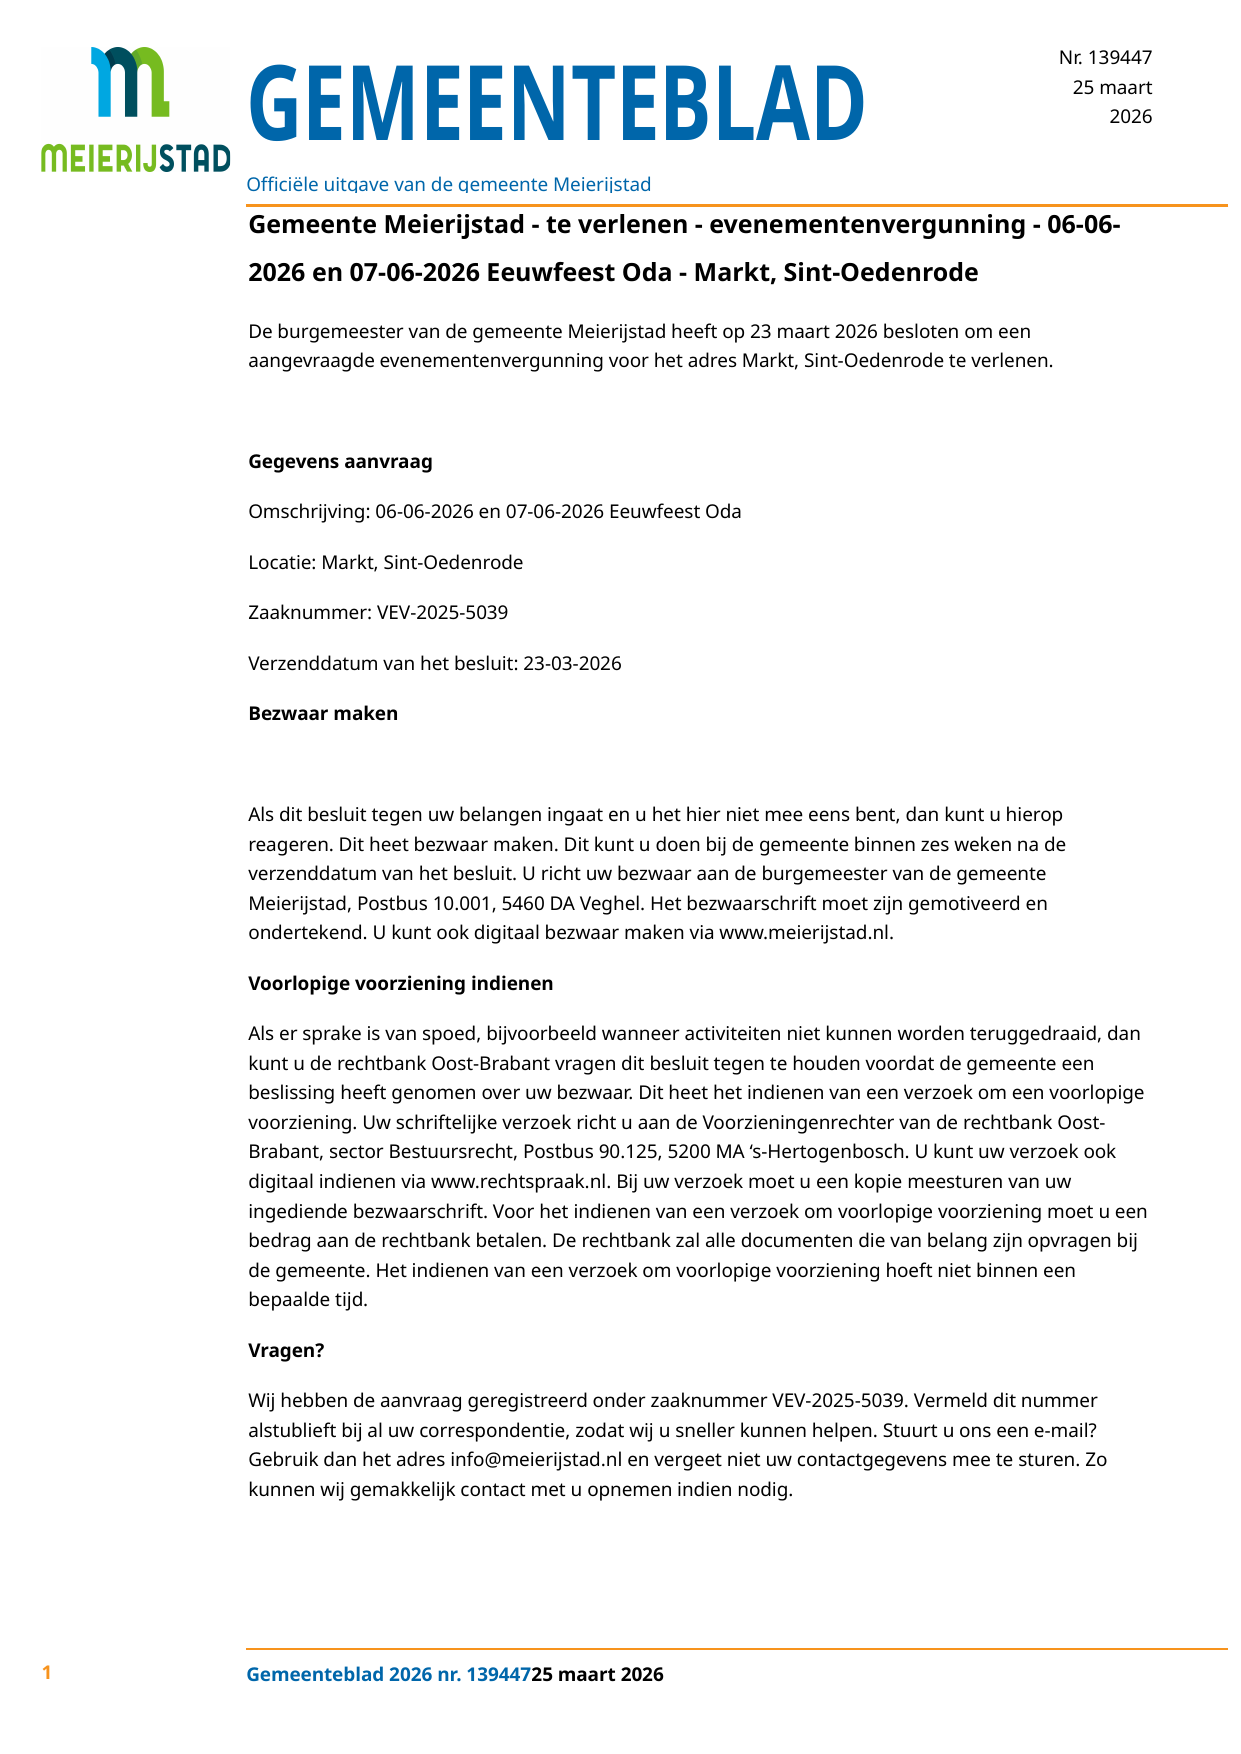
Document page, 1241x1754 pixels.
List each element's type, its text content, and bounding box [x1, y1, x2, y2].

text Verzenddatum van het besluit: 23-03-2026 [248, 650, 1152, 676]
text Gemeente Meierijstad - te verlenen - evenementenvergunning - 06-06-2026 en 07-06-2026 Eeuwfeest Oda - Markt, Sint-Oedenrode [248, 207, 1152, 288]
text Voorlopige voorziening indienen [248, 970, 1152, 996]
text De burgemeester van de gemeente Meierijstad heeft op 23 maart 2026 besloten om een aangevraagde evenementenvergunning voor het adres Markt, Sint-Oedenrode te verlenen. [248, 318, 1152, 373]
text Zaaknummer: VEV-2025-5039 [248, 599, 1152, 625]
text Bezwaar maken [248, 700, 1152, 726]
text Als er sprake is van spoed, bijvoorbeeld wanneer activiteiten niet kunnen worden teruggedraaid, dan kunt u de rechtbank Oost-Brabant vragen dit besluit tegen te houden voordat de gemeente een beslissing heeft genomen over uw bezwaar. Dit heet het indienen van een verzoek om een voorlopige voorziening. Uw schriftelijke verzoek richt u aan de Voorzieningenrechter van de rechtbank Oost-Brabant, sector Bestuursrecht, Postbus 90.125, 5200 MA ‘s-Hertogenbosch. U kunt uw verzoek ook digitaal indienen via www.rechtspraak.nl. Bij uw verzoek moet u een kopie meesturen van uw ingediende bezwaarschrift. Voor het indienen van een verzoek om voorlopige voorziening moet u een bedrag aan de rechtbank betalen. De rechtbank zal alle documenten die van belang zijn opvragen bij de gemeente. Het indienen van een verzoek om voorlopige voorziening hoeft niet binnen een bepaalde tijd. [248, 1020, 1152, 1312]
text Vragen? [248, 1337, 1152, 1363]
picture [41, 47, 231, 172]
text Gegevens aanvraag [248, 448, 1152, 474]
text Omschrijving: 06-06-2026 en 07-06-2026 Eeuwfeest Oda [248, 499, 1152, 524]
text Wij hebben de aanvraag geregistreerd onder zaaknummer VEV-2025-5039. Vermeld dit nummer alstublieft bij al uw correspondentie, zodat wij u sneller kunnen helpen. Stuurt u ons een e-mail? Gebruik dan het adres info@meierijstad.nl en vergeet niet uw contactgegevens mee te sturen. Zo kunnen wij gemakkelijk contact met u opnemen indien nodig. [248, 1387, 1152, 1502]
text Locatie: Markt, Sint-Oedenrode [248, 549, 1152, 575]
text Als dit besluit tegen uw belangen ingaat en u het hier niet mee eens bent, dan kunt u hierop reageren. Dit heet bezwaar maken. Dit kunt u doen bij de gemeente binnen zes weken na de verzenddatum van het besluit. U richt uw bezwaar aan de burgemeester van de gemeente Meierijstad, Postbus 10.001, 5460 DA Veghel. Het bezwaarschrift moet zijn gemotiveerd en ondertekend. U kunt ook digitaal bezwaar maken via www.meierijstad.nl. [248, 801, 1152, 945]
